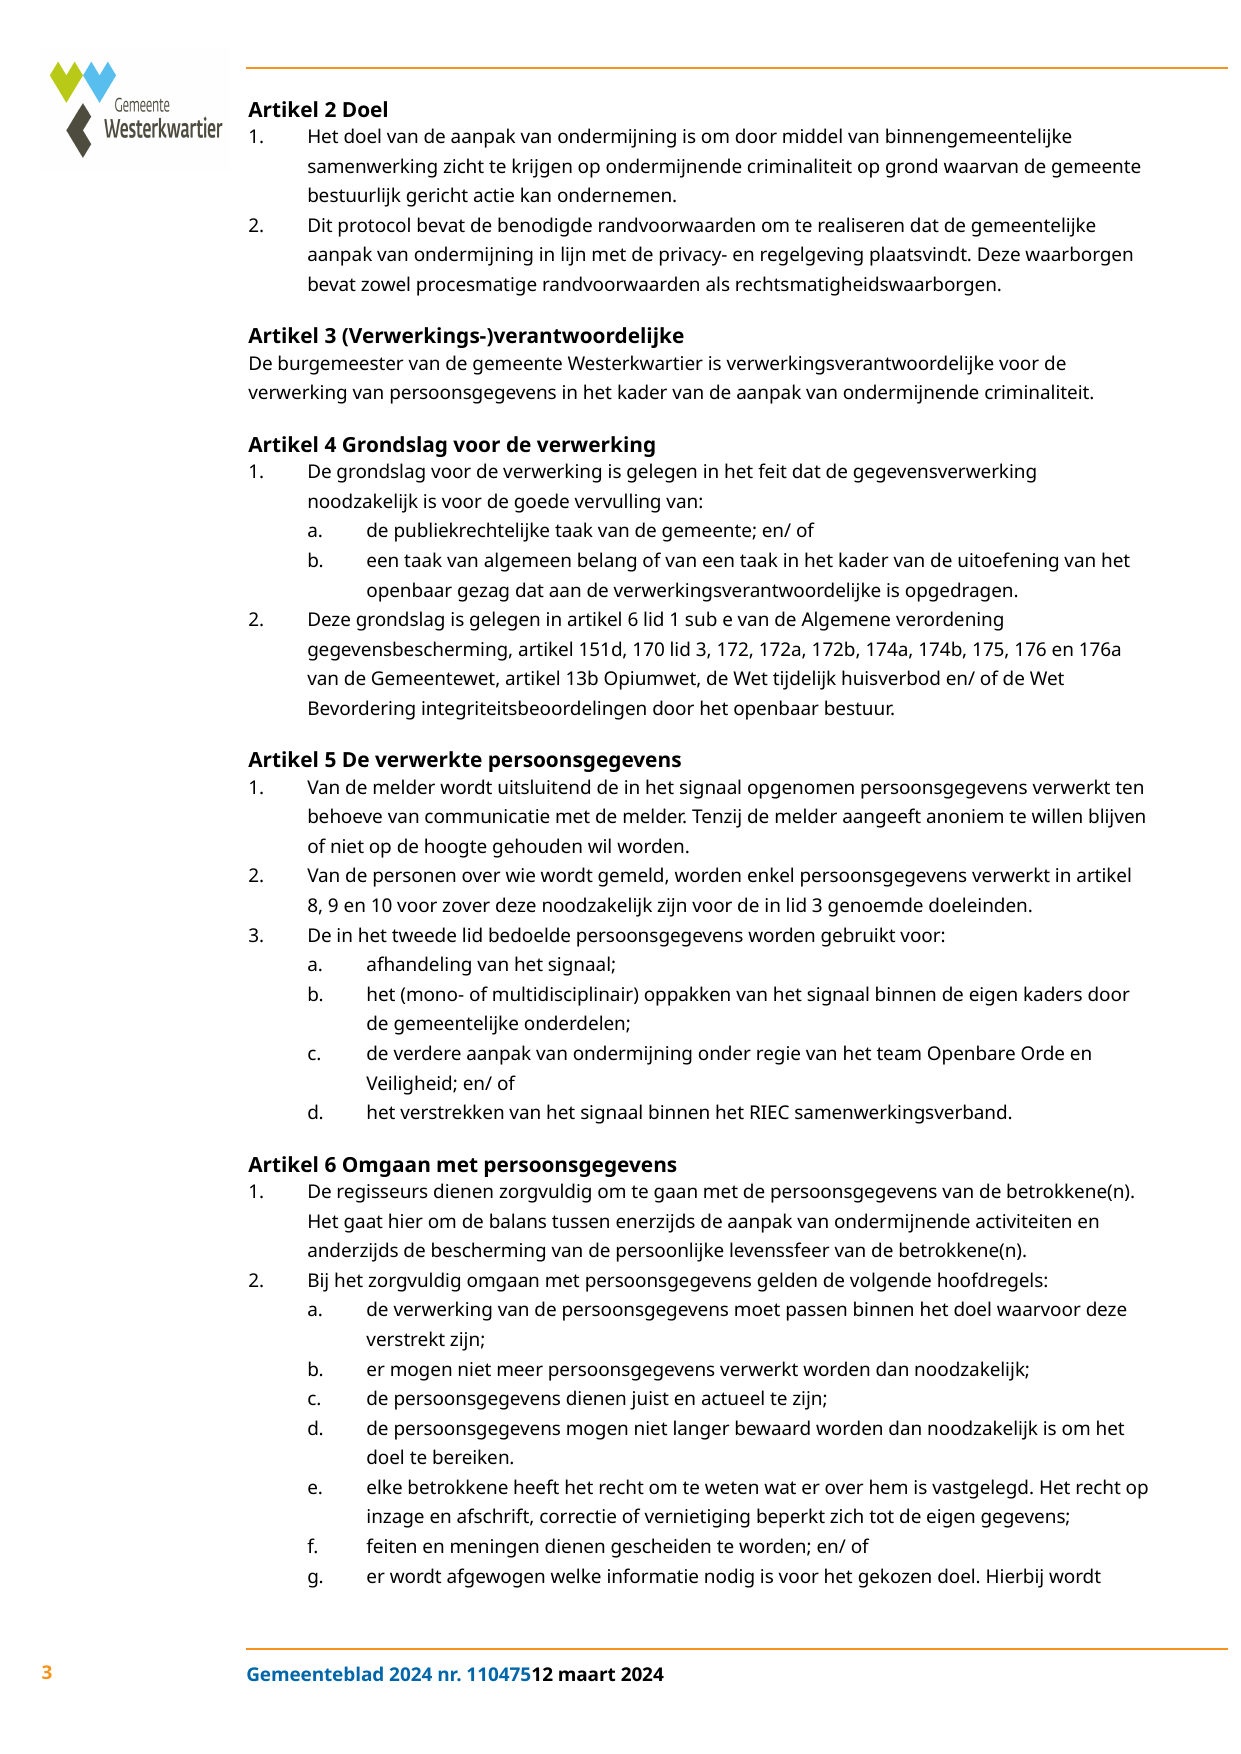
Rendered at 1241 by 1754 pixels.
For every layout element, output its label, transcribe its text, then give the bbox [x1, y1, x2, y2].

list het (mono- of multidisciplinair) oppakken van het signaal binnen de eigen kaders door de gemeentelijke onderdelen; [307, 981, 1152, 1036]
list de verwerking van de persoonsgegevens moet passen binnen het doel waarvoor deze verstrekt zijn; [307, 1297, 1152, 1352]
list er mogen niet meer persoonsgegevens verwerkt worden dan noodzakelijk; [307, 1356, 1152, 1381]
list elke betrokkene heeft het recht om te weten wat er over hem is vastgelegd. Het recht op inzage en afschrift, correctie of vernietiging beperkt zich tot de eigen gegevens; [307, 1474, 1152, 1529]
list De in het tweede lid bedoelde persoonsgegevens worden gebruikt voor: [248, 922, 1152, 948]
text Artikel 3 (Verwerkings-)verantwoordelijke [248, 322, 1152, 350]
text Artikel 2 Doel [248, 95, 1152, 123]
picture [41, 47, 231, 172]
list Het doel van de aanpak van ondermijning is om door middel van binnengemeentelijke samenwerking zicht te krijgen op ondermijnende criminaliteit op grond waarvan de gemeente bestuurlijk gericht actie kan ondernemen. [248, 123, 1152, 208]
text Artikel 5 De verwerkte persoonsgegevens [248, 746, 1152, 774]
text De burgemeester van de gemeente Westerkwartier is verwerkingsverantwoordelijke voor de verwerking van persoonsgegevens in het kader van de aanpak van ondermijnende criminaliteit. [248, 350, 1152, 405]
list het verstrekken van het signaal binnen het RIEC samenwerkingsverband. [307, 1099, 1152, 1125]
list afhandeling van het signaal; [307, 951, 1152, 977]
list de persoonsgegevens mogen niet langer bewaard worden dan noodzakelijk is om het doel te bereiken. [307, 1415, 1152, 1470]
list Deze grondslag is gelegen in artikel 6 lid 1 sub e van de Algemene verordening gegevensbescherming, artikel 151d, 170 lid 3, 172, 172a, 172b, 174a, 174b, 175, 176 en 176a van de Gemeentewet, artikel 13b Opiumwet, de Wet tijdelijk huisverbod en/ of de Wet Bevordering integriteitsbeoordelingen door het openbaar bestuur. [248, 606, 1152, 721]
list de persoonsgegevens dienen juist en actueel te zijn; [307, 1385, 1152, 1411]
text Artikel 6 Omgaan met persoonsgegevens [248, 1150, 1152, 1178]
list De regisseurs dienen zorgvuldig om te gaan met de persoonsgegevens van de betrokkene(n). Het gaat hier om de balans tussen enerzijds de aanpak van ondermijnende activiteiten en anderzijds de bescherming van de persoonlijke levenssfeer van de betrokkene(n). [248, 1178, 1152, 1263]
list een taak van algemeen belang of van een taak in het kader van de uitoefening van het openbaar gezag dat aan de verwerkingsverantwoordelijke is opgedragen. [307, 547, 1152, 602]
list De grondslag voor de verwerking is gelegen in het feit dat de gegevensverwerking noodzakelijk is voor de goede vervulling van: [248, 458, 1152, 514]
list Bij het zorgvuldig omgaan met persoonsgegevens gelden de volgende hoofdregels: [248, 1267, 1152, 1293]
list Dit protocol bevat de benodigde randvoorwaarden om te realiseren dat de gemeentelijke aanpak van ondermijning in lijn met de privacy- en regelgeving plaatsvindt. Deze waarborgen bevat zowel procesmatige randvoorwaarden als rechtsmatigheidswaarborgen. [248, 212, 1152, 297]
list Van de melder wordt uitsluitend de in het signaal opgenomen persoonsgegevens verwerkt ten behoeve van communicatie met de melder. Tenzij de melder aangeeft anoniem te willen blijven of niet op de hoogte gehouden wil worden. [248, 774, 1152, 859]
text Artikel 4 Grondslag voor de verwerking [248, 430, 1152, 458]
list de verdere aanpak van ondermijning onder regie van het team Openbare Orde en Veiligheid; en/ of [307, 1040, 1152, 1096]
list er wordt afgewogen welke informatie nodig is voor het gekozen doel. Hierbij wordt [307, 1563, 1152, 1588]
list Van de personen over wie wordt gemeld, worden enkel persoonsgegevens verwerkt in artikel 8, 9 en 10 voor zover deze noodzakelijk zijn voor de in lid 3 genoemde doeleinden. [248, 863, 1152, 918]
list de publiekrechtelijke taak van de gemeente; en/ of [307, 518, 1152, 543]
list feiten en meningen dienen gescheiden te worden; en/ of [307, 1533, 1152, 1559]
